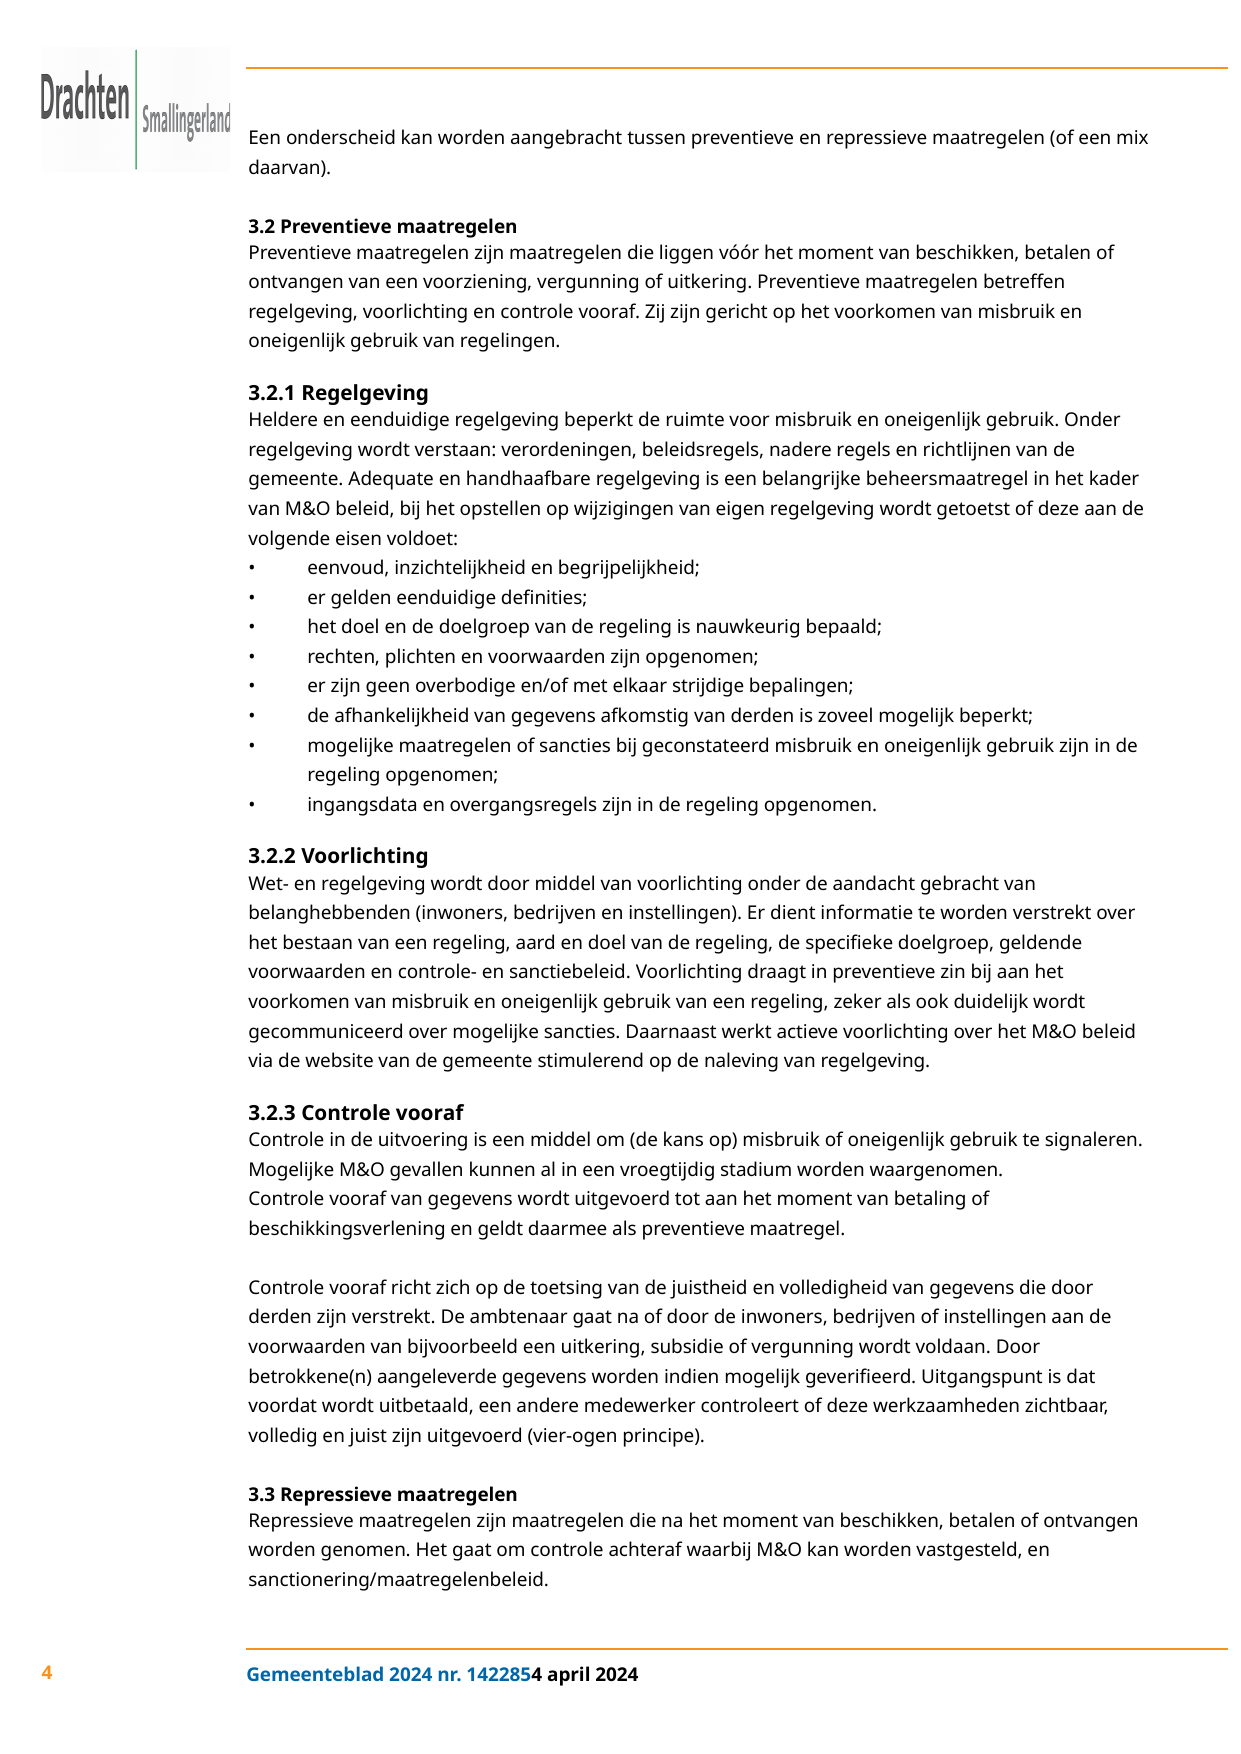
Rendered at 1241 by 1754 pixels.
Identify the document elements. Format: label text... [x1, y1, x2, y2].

list ingangsdata en overgangsregels zijn in de regeling opgenomen. [248, 791, 1152, 817]
list het doel en de doelgroep van de regeling is nauwkeurig bepaald; [248, 613, 1152, 639]
list er zijn geen overbodige en/of met elkaar strijdige bepalingen; [248, 673, 1152, 698]
text Controle vooraf van gegevens wordt uitgevoerd tot aan het moment van betaling of beschikkingsverlening en geldt daarmee als preventieve maatregel. [248, 1185, 1152, 1241]
text Repressieve maatregelen zijn maatregelen die na het moment van beschikken, betalen of ontvangen worden genomen. Het gaat om controle achteraf waarbij M&O kan worden vastgesteld, en sanctionering/maatregelenbeleid. [248, 1507, 1152, 1592]
text 3.2 Preventieve maatregelen [248, 213, 1152, 239]
list er gelden eenduidige definities; [248, 584, 1152, 610]
text Heldere en eenduidige regelgeving beperkt de ruimte voor misbruik en oneigenlijk gebruik. Onder regelgeving wordt verstaan: verordeningen, beleidsregels, nadere regels en richtlijnen van de gemeente. Adequate en handhaafbare regelgeving is een belangrijke beheersmaatregel in het kader van M&O beleid, bij het opstellen op wijzigingen van eigen regelgeving wordt getoetst of deze aan de volgende eisen voldoet: [248, 406, 1152, 551]
text Een onderscheid kan worden aangebracht tussen preventieve en repressieve maatregelen (of een mix daarvan). [248, 124, 1152, 180]
list de afhankelijkheid van gegevens afkomstig van derden is zoveel mogelijk beperkt; [248, 702, 1152, 728]
picture [41, 47, 231, 172]
text Controle in de uitvoering is een middel om (de kans op) misbruik of oneigenlijk gebruik te signaleren. Mogelijke M&O gevallen kunnen al in een vroegtijdig stadium worden waargenomen. [248, 1126, 1152, 1182]
text Wet- en regelgeving wordt door middel van voorlichting onder de aandacht gebracht van belanghebbenden (inwoners, bedrijven en instellingen). Er dient informatie te worden verstrekt over het bestaan van een regeling, aard en doel van de regeling, de specifieke doelgroep, geldende voorwaarden en controle- en sanctiebeleid. Voorlichting draagt in preventieve zin bij aan het voorkomen van misbruik en oneigenlijk gebruik van een regeling, zeker als ook duidelijk wordt gecommuniceerd over mogelijke sancties. Daarnaast werkt actieve voorlichting over het M&O beleid via de website van de gemeente stimulerend op de naleving van regelgeving. [248, 870, 1152, 1073]
text 3.2.3 Controle vooraf [248, 1098, 1152, 1126]
text Preventieve maatregelen zijn maatregelen die liggen vóór het moment van beschikken, betalen of ontvangen van een voorziening, vergunning of uitkering. Preventieve maatregelen betreffen regelgeving, voorlichting en controle vooraf. Zij zijn gericht op het voorkomen van misbruik en oneigenlijk gebruik van regelingen. [248, 239, 1152, 353]
list eenvoud, inzichtelijkheid en begrijpelijkheid; [248, 554, 1152, 580]
text 3.2.2 Voorlichting [248, 841, 1152, 870]
text 3.3 Repressieve maatregelen [248, 1481, 1152, 1507]
list mogelijke maatregelen of sancties bij geconstateerd misbruik en oneigenlijk gebruik zijn in de regeling opgenomen; [248, 732, 1152, 787]
list rechten, plichten en voorwaarden zijn opgenomen; [248, 643, 1152, 669]
text 3.2.1 Regelgeving [248, 378, 1152, 406]
text Controle vooraf richt zich op de toetsing van de juistheid en volledigheid van gegevens die door derden zijn verstrekt. De ambtenaar gaat na of door de inwoners, bedrijven of instellingen aan de voorwaarden van bijvoorbeeld een uitkering, subsidie of vergunning wordt voldaan. Door betrokkene(n) aangeleverde gegevens worden indien mogelijk geverifieerd. Uitgangspunt is dat voordat wordt uitbetaald, een andere medewerker controleert of deze werkzaamheden zichtbaar, volledig en juist zijn uitgevoerd (vier-ogen principe). [248, 1274, 1152, 1448]
